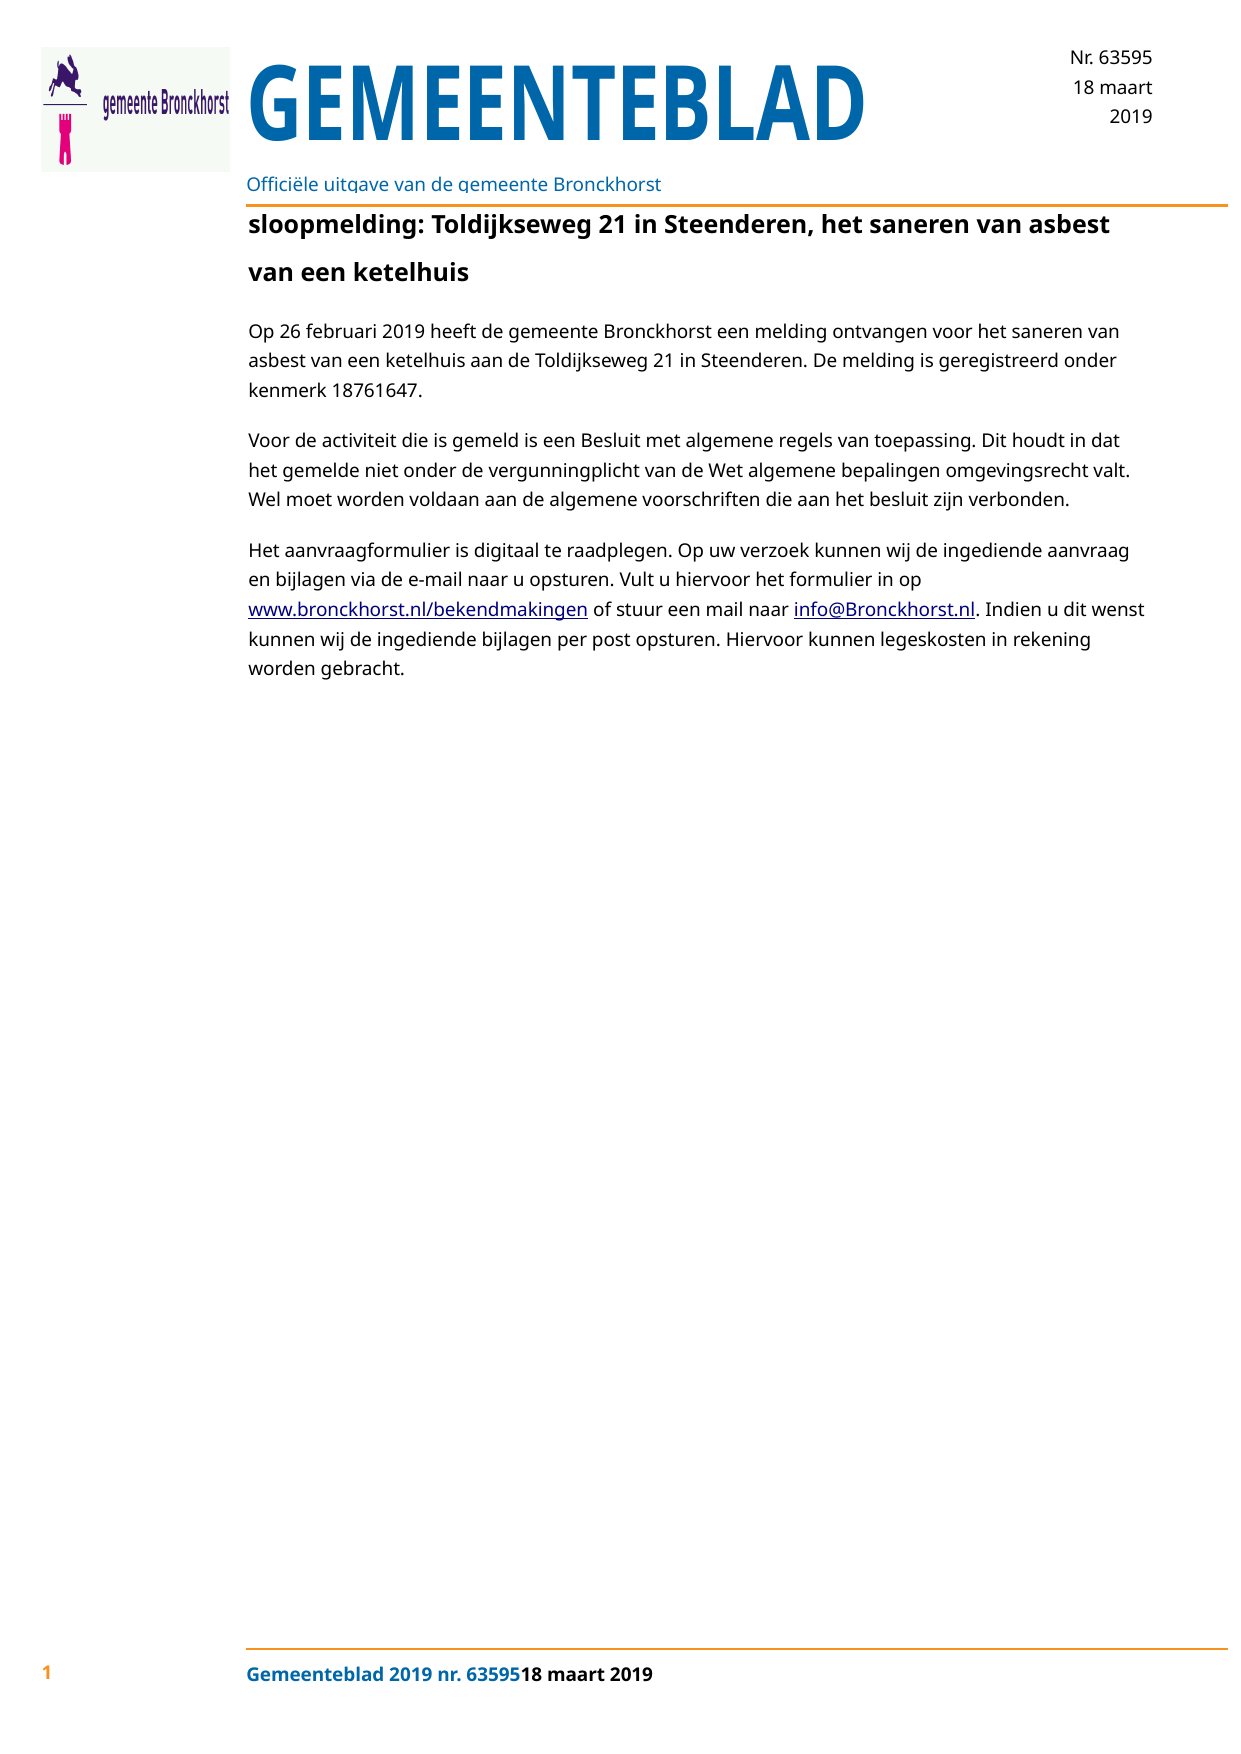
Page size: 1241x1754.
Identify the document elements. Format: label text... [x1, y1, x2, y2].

text sloopmelding: Toldijkseweg 21 in Steenderen, het saneren van asbest van een ketelhuis [248, 207, 1152, 288]
text Het aanvraagformulier is digitaal te raadplegen. Op uw verzoek kunnen wij de ingediende aanvraag en bijlagen via de e-mail naar u opsturen. Vult u hiervoor het formulier in op www.bronckhorst.nl/bekendmakingen of stuur een mail naar info@Bronckhorst.nl. Indien u dit wenst kunnen wij de ingediende bijlagen per post opsturen. Hiervoor kunnen legeskosten in rekening worden gebracht. [248, 537, 1152, 681]
text Voor de activiteit die is gemeld is een Besluit met algemene regels van toepassing. Dit houdt in dat het gemelde niet onder de vergunningplicht van de Wet algemene bepalingen omgevingsrecht valt. Wel moet worden voldaan aan de algemene voorschriften die aan het besluit zijn verbonden. [248, 427, 1152, 512]
text Op 26 februari 2019 heeft de gemeente Bronckhorst een melding ontvangen voor het saneren van asbest van een ketelhuis aan de Toldijkseweg 21 in Steenderen. De melding is geregistreerd onder kenmerk 18761647. [248, 318, 1152, 403]
picture [41, 47, 231, 172]
